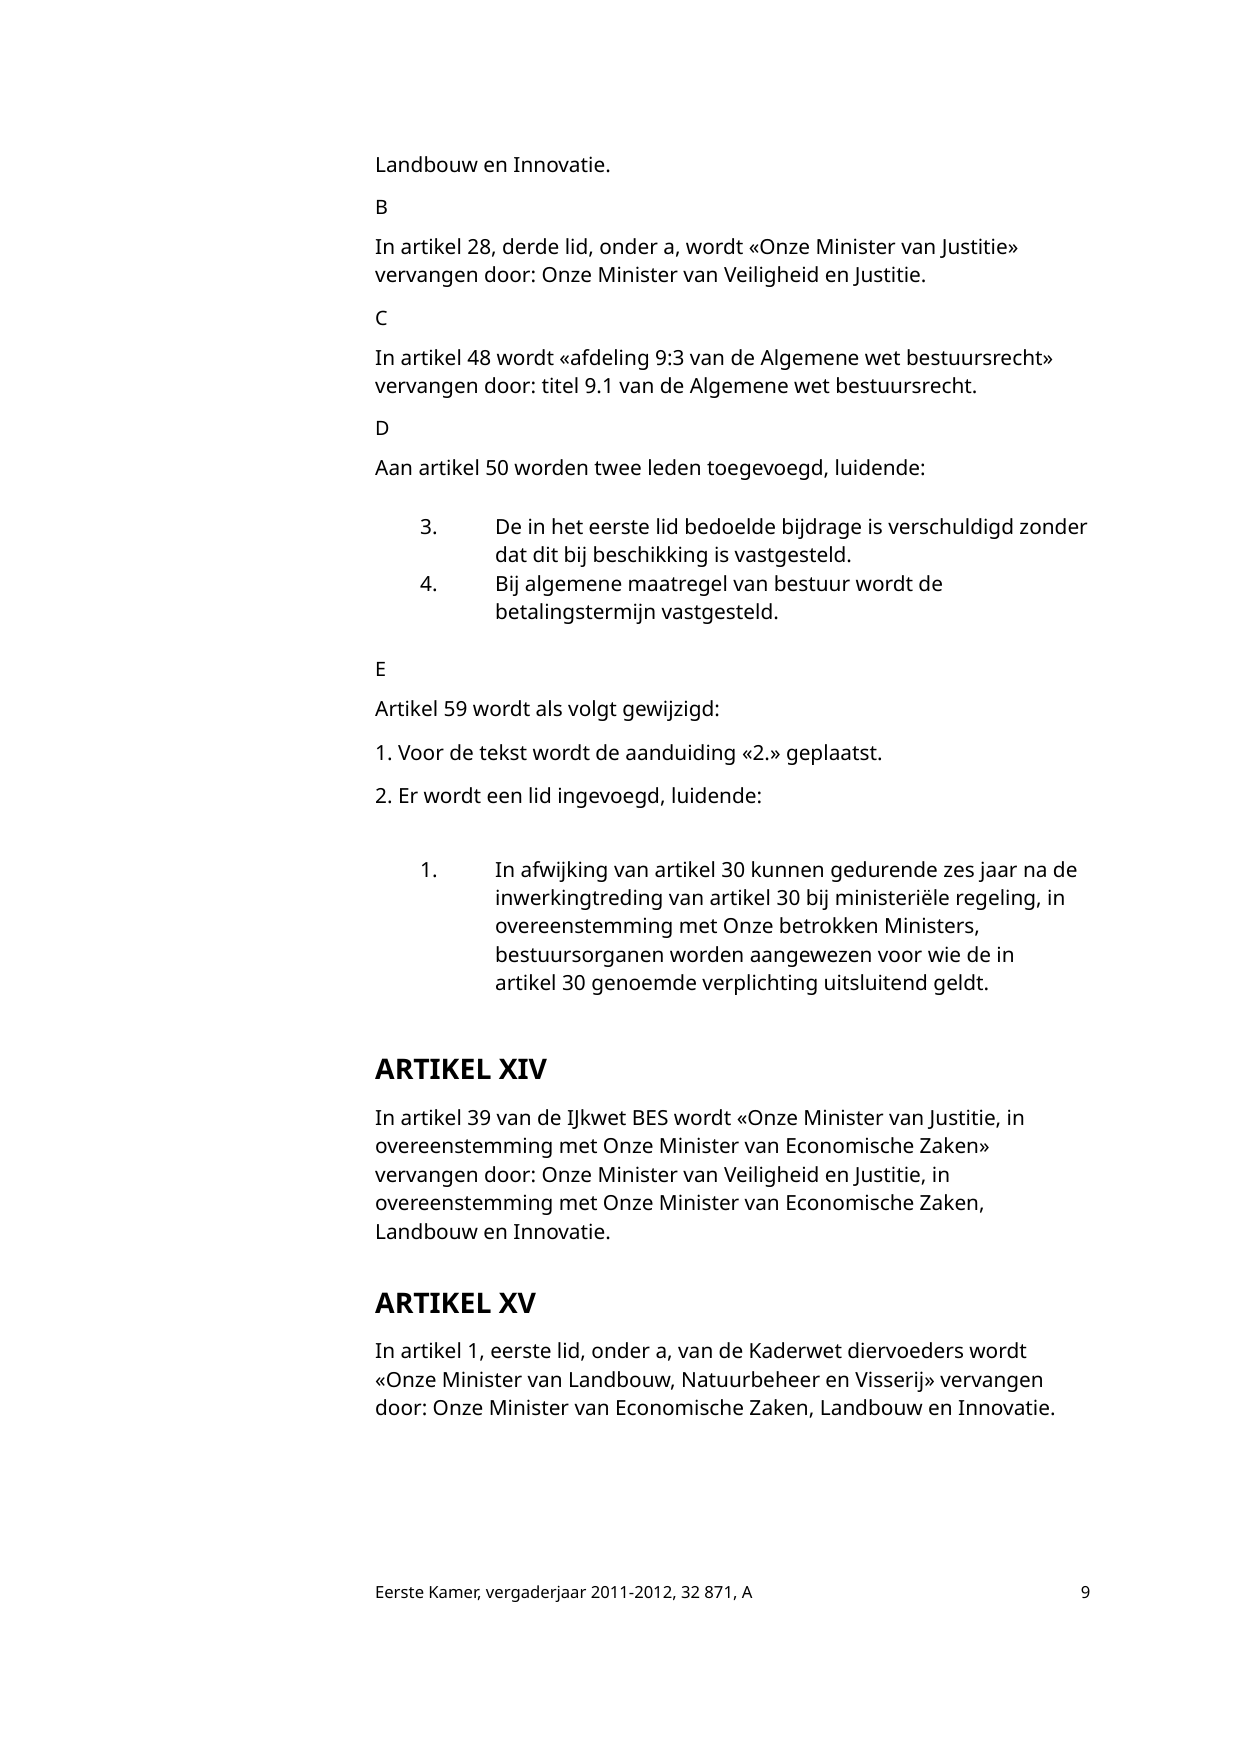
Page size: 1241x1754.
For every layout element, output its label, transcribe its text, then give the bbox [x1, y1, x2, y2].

list De in het eerste lid bedoelde bijdrage is verschuldigd zonder dat dit bij beschikking is vastgesteld. [420, 512, 1090, 569]
text In artikel 39 van de IJkwet BES wordt «Onze Minister van Justitie, in overeenstemming met Onze Minister van Economische Zaken» vervangen door: Onze Minister van Veiligheid en Justitie, in overeenstemming met Onze Minister van Economische Zaken, Landbouw en Innovatie. [375, 1103, 1090, 1245]
text B [375, 193, 1090, 220]
text Landbouw en Innovatie. [375, 150, 1090, 178]
text E [375, 656, 1090, 683]
text In artikel 28, derde lid, onder a, wordt «Onze Minister van Justitie» vervangen door: Onze Minister van Veiligheid en Justitie. [375, 232, 1090, 289]
text In artikel 1, eerste lid, onder a, van de Kaderwet diervoeders wordt «Onze Minister van Landbouw, Natuurbeheer en Visserij» vervangen door: Onze Minister van Economische Zaken, Landbouw en Innovatie. [375, 1336, 1090, 1422]
text In artikel 48 wordt «afdeling 9:3 van de Algemene wet bestuursrecht» vervangen door: titel 9.1 van de Algemene wet bestuursrecht. [375, 343, 1090, 400]
text Aan artikel 50 worden twee leden toegevoegd, luidende: [375, 453, 1090, 482]
text 2. Er wordt een lid ingevoegd, luidende: [375, 781, 1090, 810]
list Bij algemene maatregel van bestuur wordt de betalingstermijn vastgesteld. [420, 569, 1090, 626]
subtitle ARTIKEL XV [375, 1283, 1090, 1321]
subtitle ARTIKEL XIV [375, 1049, 1090, 1088]
text C [375, 304, 1090, 331]
text 1. Voor de tekst wordt de aanduiding «2.» geplaatst. [375, 738, 1090, 766]
list In afwijking van artikel 30 kunnen gedurende zes jaar na de inwerkingtreding van artikel 30 bij ministeriële regeling, in overeenstemming met Onze betrokken Ministers, bestuursorganen worden aangewezen voor wie de in artikel 30 genoemde verplichting uitsluitend geldt. [420, 855, 1090, 997]
text Artikel 59 wordt als volgt gewijzigd: [375, 694, 1090, 723]
text D [375, 415, 1090, 442]
